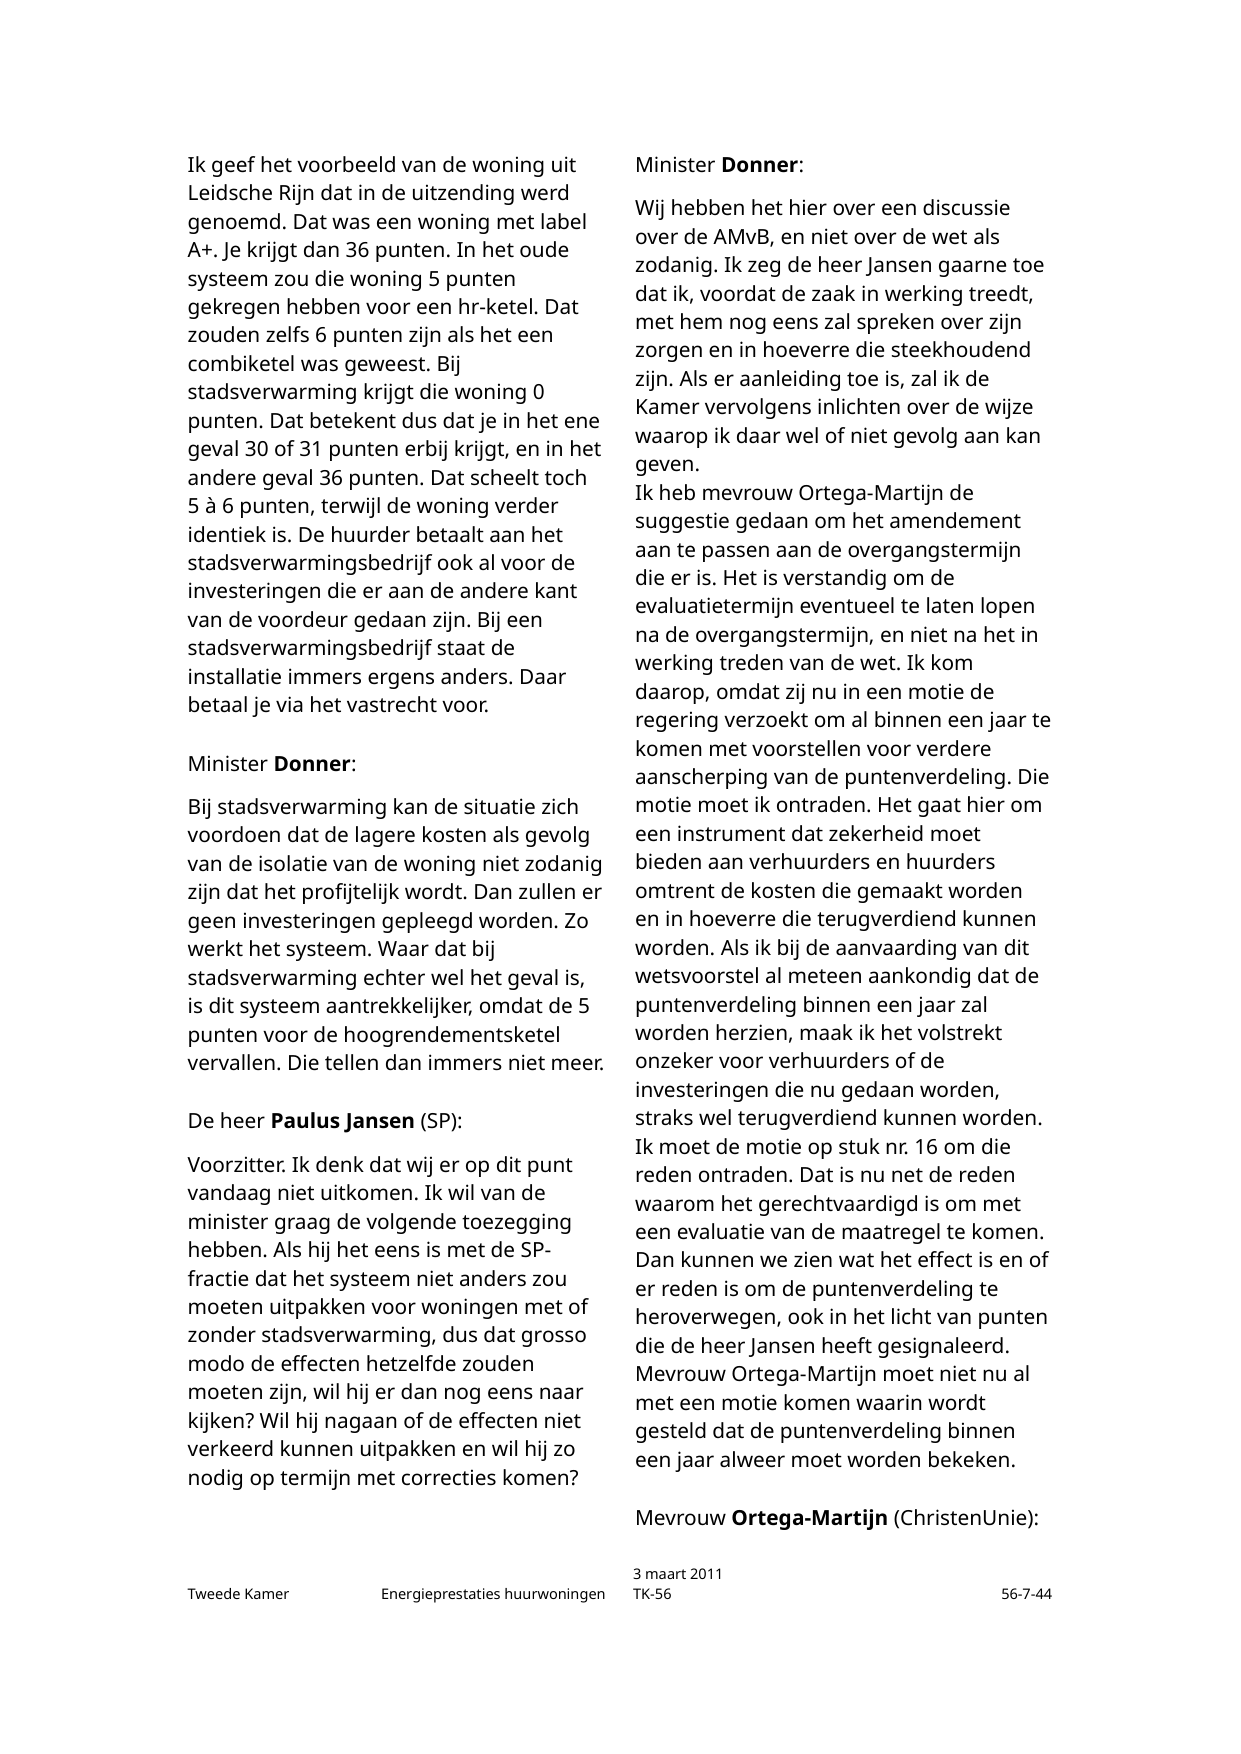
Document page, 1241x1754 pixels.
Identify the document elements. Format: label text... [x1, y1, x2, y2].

text Wij hebben het hier over een discussie over de AMvB, en niet over de wet als zodanig. Ik zeg de heer Jansen gaarne toe dat ik, voordat de zaak in werking treedt, met hem nog eens zal spreken over zijn zorgen en in hoeverre die steekhoudend zijn. Als er aanleiding toe is, zal ik de Kamer vervolgens inlichten over de wijze waarop ik daar wel of niet gevolg aan kan geven. [635, 193, 1053, 478]
text Minister Donner: [635, 150, 1053, 178]
text Minister Donner: [187, 749, 605, 777]
text Mevrouw Ortega-Martijn (ChristenUnie): [635, 1503, 1053, 1532]
text Ik geef het voorbeeld van de woning uit Leidsche Rijn dat in de uitzending werd genoemd. Dat was een woning met label A+. Je krijgt dan 36 punten. In het oude systeem zou die woning 5 punten gekregen hebben voor een hr-ketel. Dat zouden zelfs 6 punten zijn als het een combiketel was geweest. Bij stadsverwarming krijgt die woning 0 punten. Dat betekent dus dat je in het ene geval 30 of 31 punten erbij krijgt, en in het andere geval 36 punten. Dat scheelt toch 5 à 6 punten, terwijl de woning verder identiek is. De huurder betaalt aan het stadsverwarmingsbedrijf ook al voor de investeringen die er aan de andere kant van de voordeur gedaan zijn. Bij een stadsverwarmingsbedrijf staat de installatie immers ergens anders. Daar betaal je via het vastrecht voor. [187, 150, 605, 719]
text Ik heb mevrouw Ortega-Martijn de suggestie gedaan om het amendement aan te passen aan de overgangstermijn die er is. Het is verstandig om de evaluatietermijn eventueel te laten lopen na de overgangstermijn, en niet na het in werking treden van de wet. Ik kom daarop, omdat zij nu in een motie de regering verzoekt om al binnen een jaar te komen met voorstellen voor verdere aanscherping van de puntenverdeling. Die motie moet ik ontraden. Het gaat hier om een instrument dat zekerheid moet bieden aan verhuurders en huurders omtrent de kosten die gemaakt worden en in hoeverre die terugverdiend kunnen worden. Als ik bij de aanvaarding van dit wetsvoorstel al meteen aankondig dat de puntenverdeling binnen een jaar zal worden herzien, maak ik het volstrekt onzeker voor verhuurders of de investeringen die nu gedaan worden, straks wel terugverdiend kunnen worden. Ik moet de motie op stuk nr. 16 om die reden ontraden. Dat is nu net de reden waarom het gerechtvaardigd is om met een evaluatie van de maatregel te komen. Dan kunnen we zien wat het effect is en of er reden is om de puntenverdeling te heroverwegen, ook in het licht van punten die de heer Jansen heeft gesignaleerd. Mevrouw Ortega-Martijn moet niet nu al met een motie komen waarin wordt gesteld dat de puntenverdeling binnen een jaar alweer moet worden bekeken. [635, 478, 1053, 1473]
text Bij stadsverwarming kan de situatie zich voordoen dat de lagere kosten als gevolg van de isolatie van de woning niet zodanig zijn dat het profijtelijk wordt. Dan zullen er geen investeringen gepleegd worden. Zo werkt het systeem. Waar dat bij stadsverwarming echter wel het geval is, is dit systeem aantrekkelijker, omdat de 5 punten voor de hoogrendementsketel vervallen. Die tellen dan immers niet meer. [187, 792, 605, 1077]
text De heer Paulus Jansen (SP): [187, 1107, 605, 1135]
text Voorzitter. Ik denk dat wij er op dit punt vandaag niet uitkomen. Ik wil van de minister graag de volgende toezegging hebben. Als hij het eens is met de SP-fractie dat het systeem niet anders zou moeten uitpakken voor woningen met of zonder stadsverwarming, dus dat grosso modo de effecten hetzelfde zouden moeten zijn, wil hij er dan nog eens naar kijken? Wil hij nagaan of de effecten niet verkeerd kunnen uitpakken en wil hij zo nodig op termijn met correcties komen? [187, 1150, 605, 1491]
